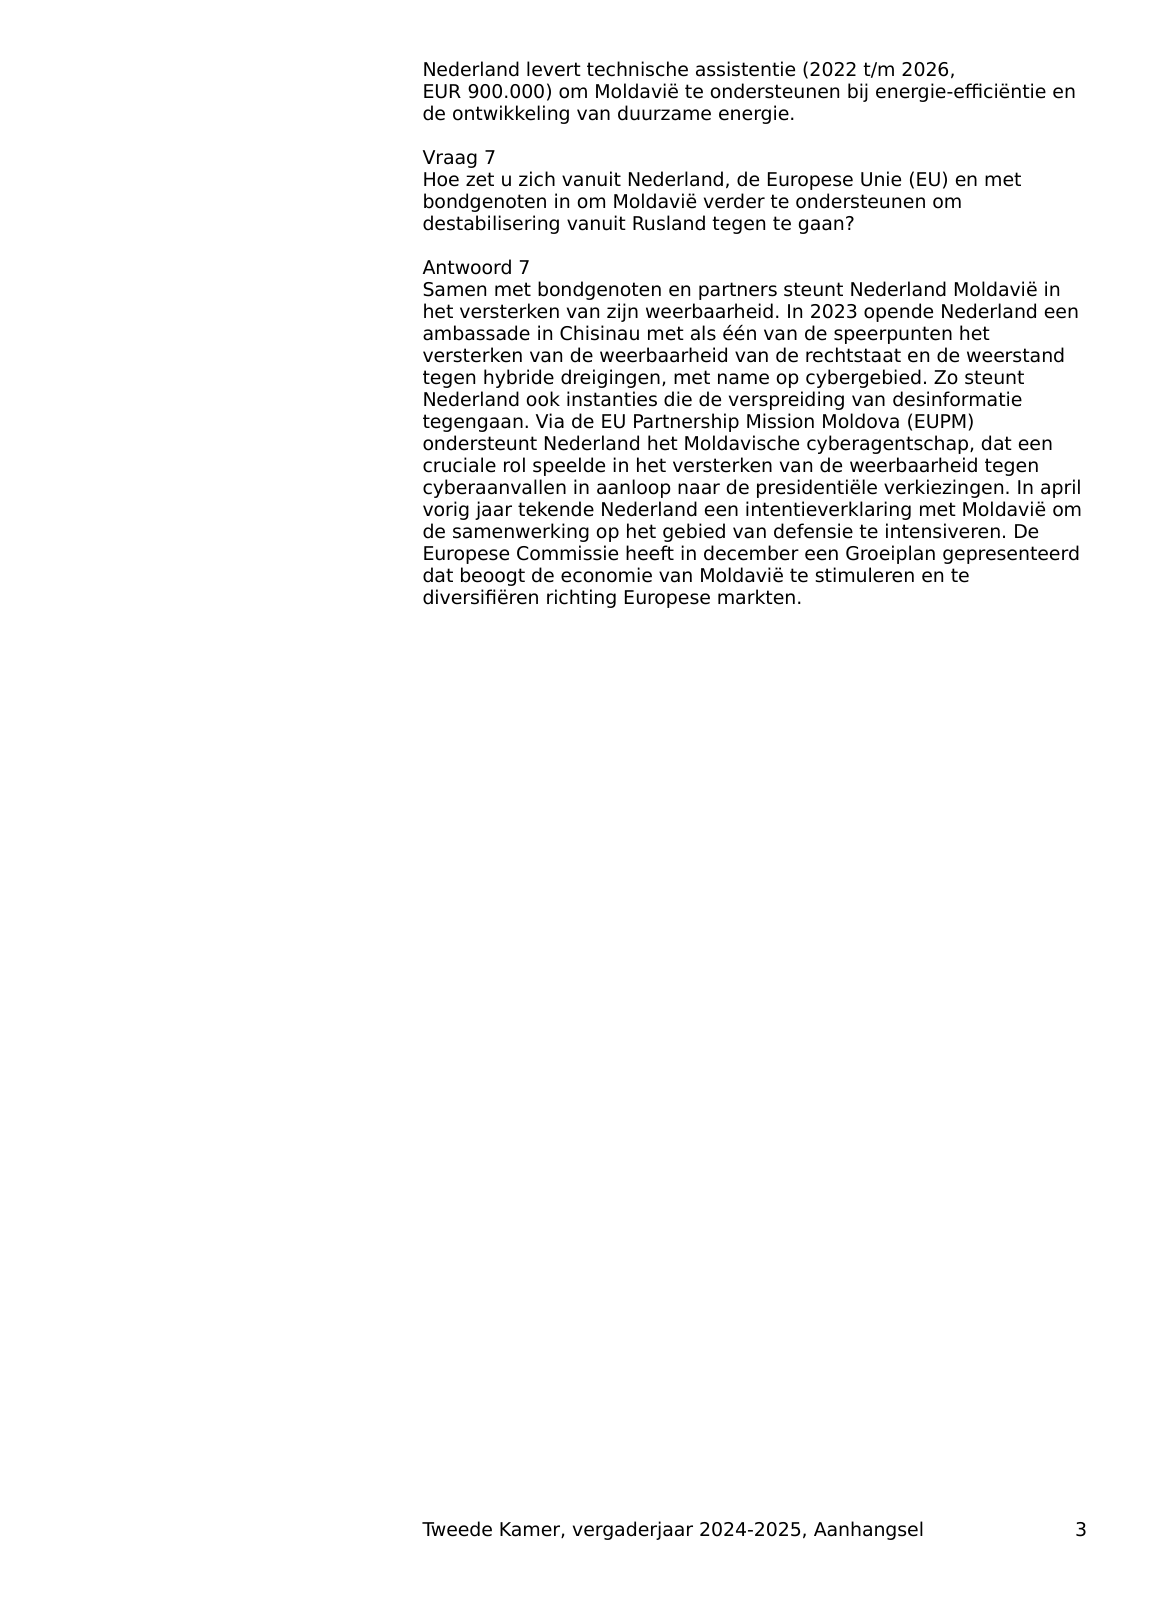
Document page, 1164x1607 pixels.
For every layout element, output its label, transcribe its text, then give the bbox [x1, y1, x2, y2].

text Vraag 7 [422, 147, 1087, 169]
text Samen met bondgenoten en partners steunt Nederland Moldavië in het versterken van zijn weerbaarheid. In 2023 opende Nederland een ambassade in Chisinau met als één van de speerpunten het versterken van de weerbaarheid van de rechtstaat en de weerstand tegen hybride dreigingen, met name op cybergebied. Zo steunt Nederland ook instanties die de verspreiding van desinformatie tegengaan. Via de EU Partnership Mission Moldova (EUPM) ondersteunt Nederland het Moldavische cyberagentschap, dat een cruciale rol speelde in het versterken van de weerbaarheid tegen cyberaanvallen in aanloop naar de presidentiële verkiezingen. In april vorig jaar tekende Nederland een intentieverklaring met Moldavië om de samenwerking op het gebied van defensie te intensiveren. De Europese Commissie heeft in december een Groeiplan gepresenteerd dat beoogt de economie van Moldavië te stimuleren en te diversifiëren richting Europese markten. [422, 279, 1087, 609]
text Nederland levert technische assistentie (2022 t/m 2026, EUR 900.000) om Moldavië te ondersteunen bij energie-efficiëntie en de ontwikkeling van duurzame energie. [422, 59, 1087, 125]
text Antwoord 7 [422, 257, 1087, 279]
text Hoe zet u zich vanuit Nederland, de Europese Unie (EU) en met bondgenoten in om Moldavië verder te ondersteunen om destabilisering vanuit Rusland tegen te gaan? [422, 169, 1087, 235]
